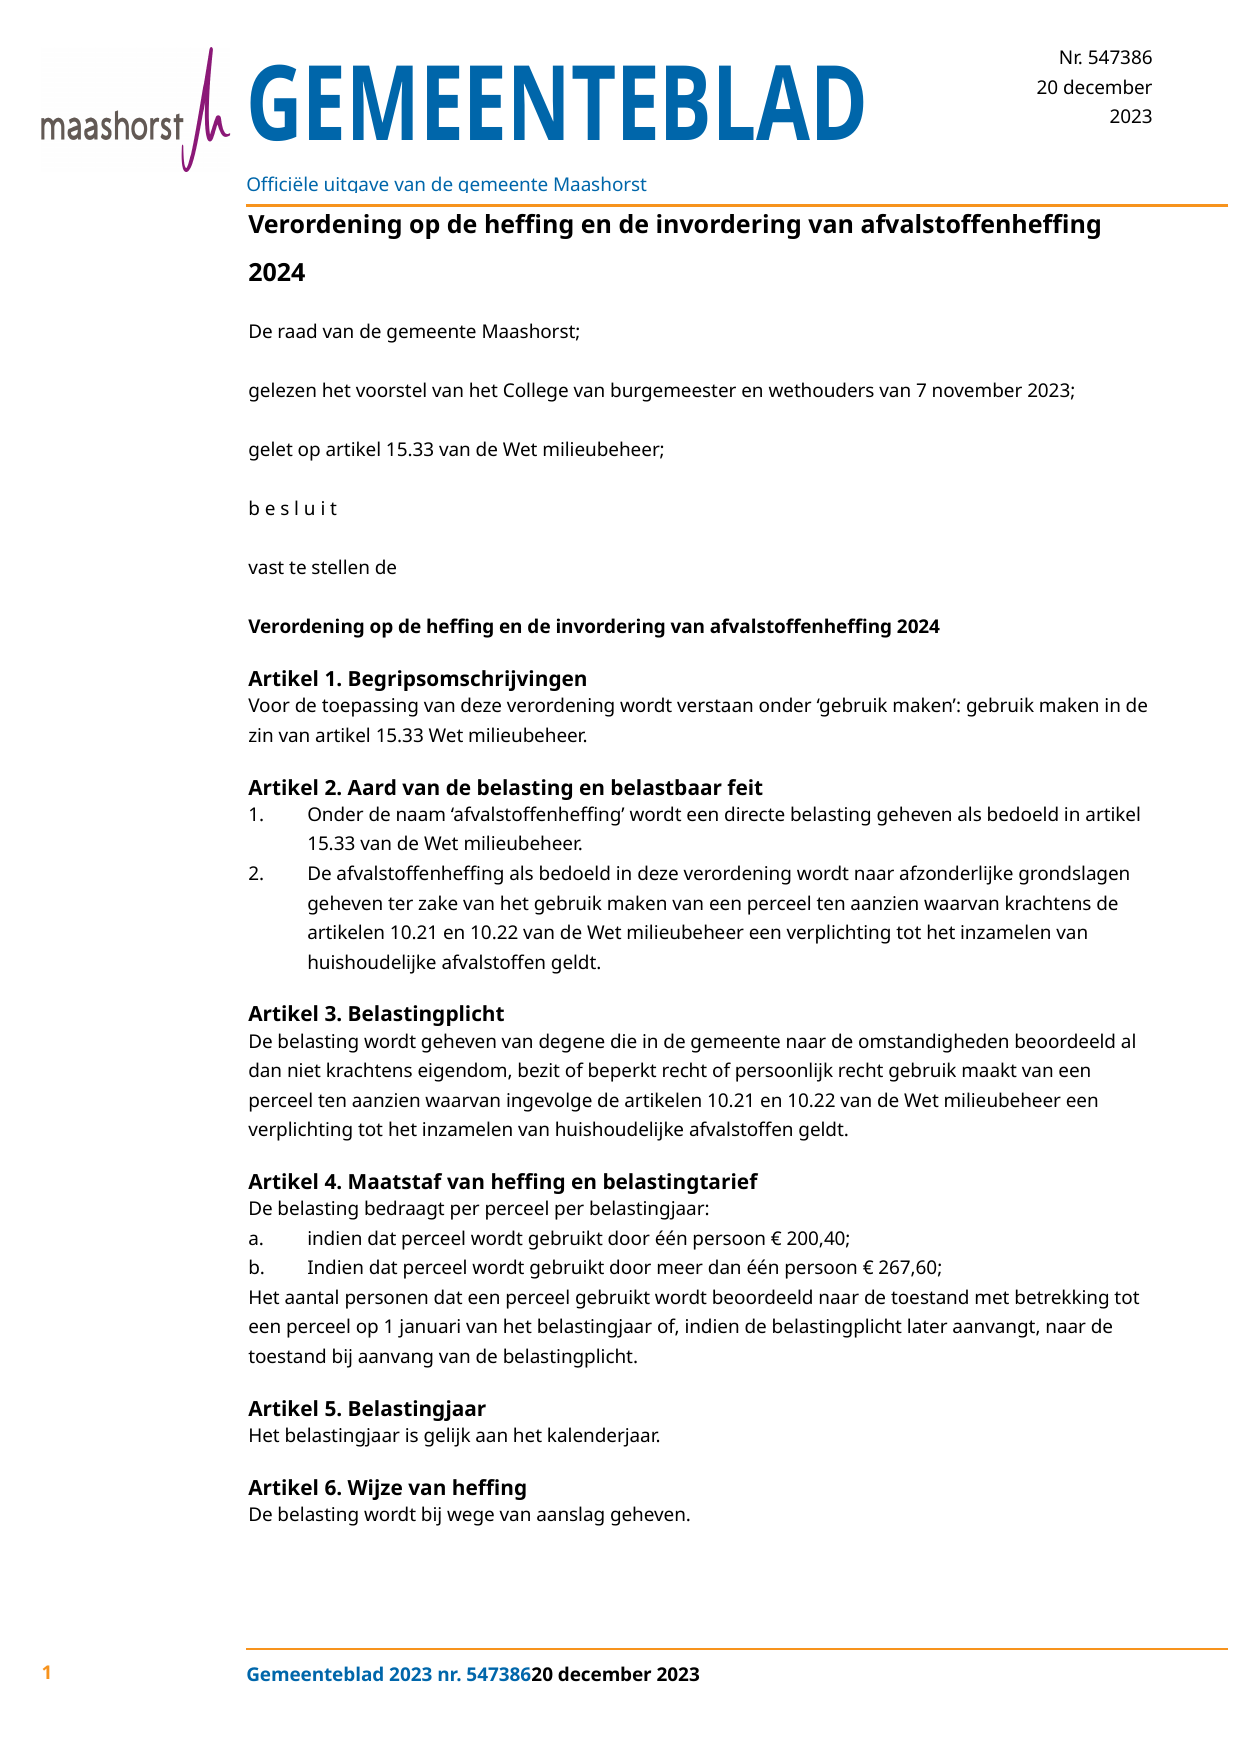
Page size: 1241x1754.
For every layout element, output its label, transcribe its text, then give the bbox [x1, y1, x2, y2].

text Verordening op de heffing en de invordering van afvalstoffenheffing 2024 [248, 207, 1152, 288]
list Indien dat perceel wordt gebruikt door meer dan één persoon € 267,60; [248, 1254, 1152, 1280]
list De afvalstoffenheffing als bedoeld in deze verordening wordt naar afzonderlijke grondslagen geheven ter zake van het gebruik maken van een perceel ten aanzien waarvan krachtens de artikelen 10.21 en 10.22 van de Wet milieubeheer een verplichting tot het inzamelen van huishoudelijke afvalstoffen geldt. [248, 860, 1152, 975]
text De belasting wordt geheven van degene die in de gemeente naar de omstandigheden beoordeeld al dan niet krachtens eigendom, bezit of beperkt recht of persoonlijk recht gebruik maakt van een perceel ten aanzien waarvan ingevolge de artikelen 10.21 en 10.22 van de Wet milieubeheer een verplichting tot het inzamelen van huishoudelijke afvalstoffen geldt. [248, 1028, 1152, 1142]
text gelezen het voorstel van het College van burgemeester en wethouders van 7 november 2023; [248, 377, 1152, 403]
picture [41, 47, 231, 172]
text De belasting wordt bij wege van aanslag geheven. [248, 1501, 1152, 1527]
text Het belastingjaar is gelijk aan het kalenderjaar. [248, 1422, 1152, 1448]
text Verordening op de heffing en de invordering van afvalstoffenheffing 2024 [248, 614, 1152, 639]
text vast te stellen de [248, 554, 1152, 580]
text De raad van de gemeente Maashorst; [248, 318, 1152, 344]
text gelet op artikel 15.33 van de Wet milieubeheer; [248, 436, 1152, 462]
text Artikel 1. Begripsomschrijvingen [248, 664, 1152, 693]
text Artikel 3. Belastingplicht [248, 999, 1152, 1028]
text Artikel 2. Aard van de belasting en belastbaar feit [248, 773, 1152, 801]
text Artikel 5. Belastingjaar [248, 1394, 1152, 1422]
text Voor de toepassing van deze verordening wordt verstaan onder ‘gebruik maken’: gebruik maken in de zin van artikel 15.33 Wet milieubeheer. [248, 693, 1152, 748]
list indien dat perceel wordt gebruikt door één persoon € 200,40; [248, 1225, 1152, 1251]
text Artikel 6. Wijze van heffing [248, 1473, 1152, 1501]
text b e s l u i t [248, 495, 1152, 521]
list Onder de naam ‘afvalstoffenheffing’ wordt een directe belasting geheven als bedoeld in artikel 15.33 van de Wet milieubeheer. [248, 801, 1152, 856]
text Artikel 4. Maatstaf van heffing en belastingtarief [248, 1167, 1152, 1195]
text De belasting bedraagt per perceel per belastingjaar: [248, 1195, 1152, 1221]
text Het aantal personen dat een perceel gebruikt wordt beoordeeld naar de toestand met betrekking tot een perceel op 1 januari van het belastingjaar of, indien de belastingplicht later aanvangt, naar de toestand bij aanvang van de belastingplicht. [248, 1284, 1152, 1369]
